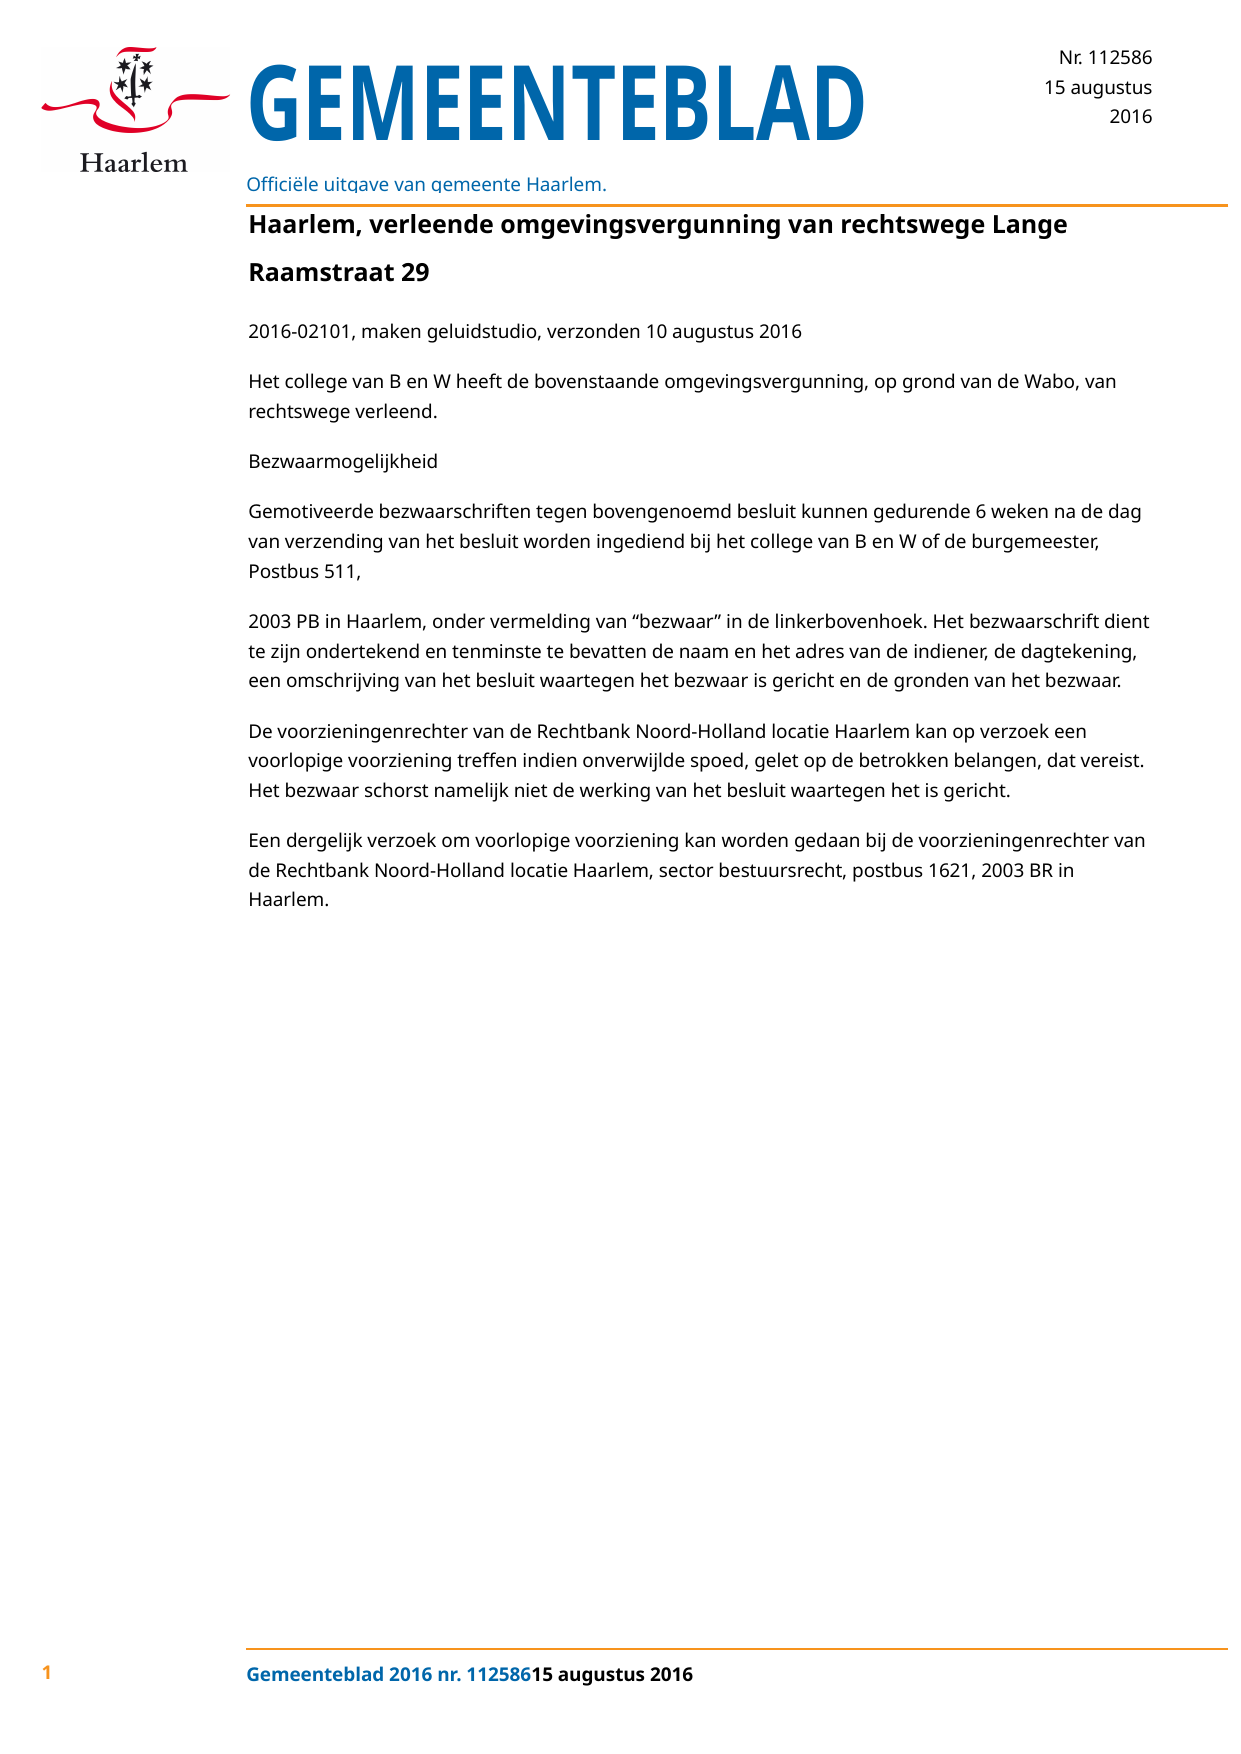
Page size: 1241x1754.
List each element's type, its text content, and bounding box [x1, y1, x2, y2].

text Het college van B en W heeft de bovenstaande omgevingsvergunning, op grond van de Wabo, van rechtswege verleend. [248, 368, 1152, 424]
text Gemotiveerde bezwaarschriften tegen bovengenoemd besluit kunnen gedurende 6 weken na de dag van verzending van het besluit worden ingediend bij het college van B en W of de burgemeester, Postbus 511, [248, 499, 1152, 584]
text 2003 PB in Haarlem, onder vermelding van “bezwaar” in de linkerbovenhoek. Het bezwaarschrift dient te zijn ondertekend en tenminste te bevatten de naam en het adres van de indiener, de dagtekening, een omschrijving van het besluit waartegen het bezwaar is gericht en de gronden van het bezwaar. [248, 608, 1152, 693]
text 2016-02101, maken geluidstudio, verzonden 10 augustus 2016 [248, 318, 1152, 344]
text Een dergelijk verzoek om voorlopige voorziening kan worden gedaan bij de voorzieningenrechter van de Rechtbank Noord-Holland locatie Haarlem, sector bestuursrecht, postbus 1621, 2003 BR in Haarlem. [248, 827, 1152, 912]
picture [41, 47, 231, 172]
text Bezwaarmogelijkheid [248, 448, 1152, 474]
text Haarlem, verleende omgevingsvergunning van rechtswege Lange Raamstraat 29 [248, 207, 1152, 288]
text De voorzieningenrechter van de Rechtbank Noord-Holland locatie Haarlem kan op verzoek een voorlopige voorziening treffen indien onverwijlde spoed, gelet op de betrokken belangen, dat vereist. Het bezwaar schorst namelijk niet de werking van het besluit waartegen het is gericht. [248, 718, 1152, 803]
